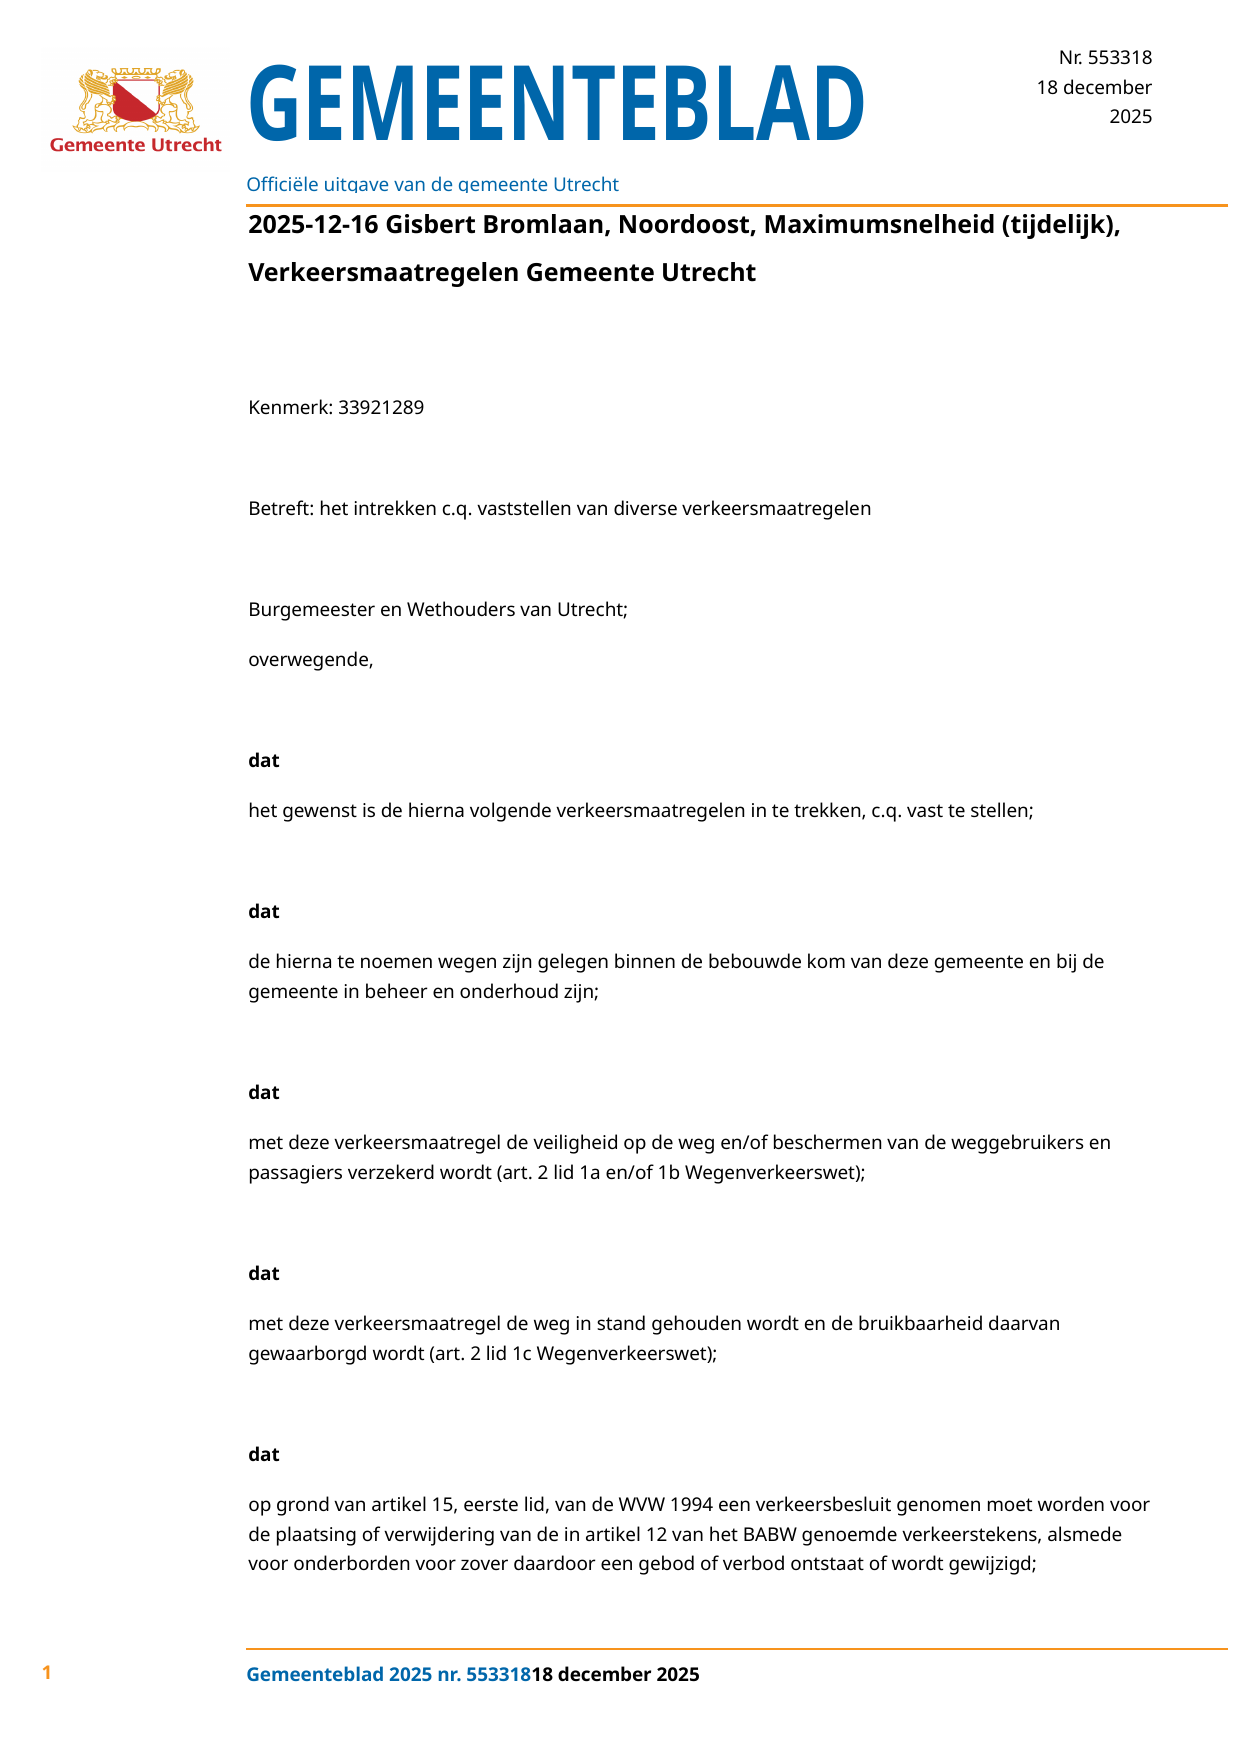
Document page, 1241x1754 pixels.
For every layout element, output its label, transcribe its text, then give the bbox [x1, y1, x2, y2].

text met deze verkeersmaatregel de veiligheid op de weg en/of beschermen van de weggebruikers en passagiers verzekerd wordt (art. 2 lid 1a en/of 1b Wegenverkeerswet); [248, 1129, 1152, 1185]
text dat [248, 1079, 1152, 1105]
picture [41, 47, 231, 172]
text op grond van artikel 15, eerste lid, van de WVW 1994 een verkeersbesluit genomen moet worden voor de plaatsing of verwijdering van de in artikel 12 van het BABW genoemde verkeerstekens, alsmede voor onderborden voor zover daardoor een gebod of verbod ontstaat of wordt gewijzigd; [248, 1491, 1152, 1576]
text met deze verkeersmaatregel de weg in stand gehouden wordt en de bruikbaarheid daarvan gewaarborgd wordt (art. 2 lid 1c Wegenverkeerswet); [248, 1310, 1152, 1366]
text Burgemeester en Wethouders van Utrecht; [248, 596, 1152, 621]
text het gewenst is de hierna volgende verkeersmaatregelen in te trekken, c.q. vast te stellen; [248, 797, 1152, 823]
text dat [248, 898, 1152, 924]
text de hierna te noemen wegen zijn gelegen binnen de bebouwde kom van deze gemeente en bij de gemeente in beheer en onderhoud zijn; [248, 949, 1152, 1004]
text Kenmerk: 33921289 [248, 394, 1152, 420]
text dat [248, 1260, 1152, 1286]
text overwegende, [248, 646, 1152, 672]
text dat [248, 1441, 1152, 1466]
text 2025-12-16 Gisbert Bromlaan, Noordoost, Maximumsnelheid (tijdelijk), Verkeersmaatregelen Gemeente Utrecht [248, 207, 1152, 288]
text dat [248, 747, 1152, 773]
text Betreft: het intrekken c.q. vaststellen van diverse verkeersmaatregelen [248, 495, 1152, 521]
